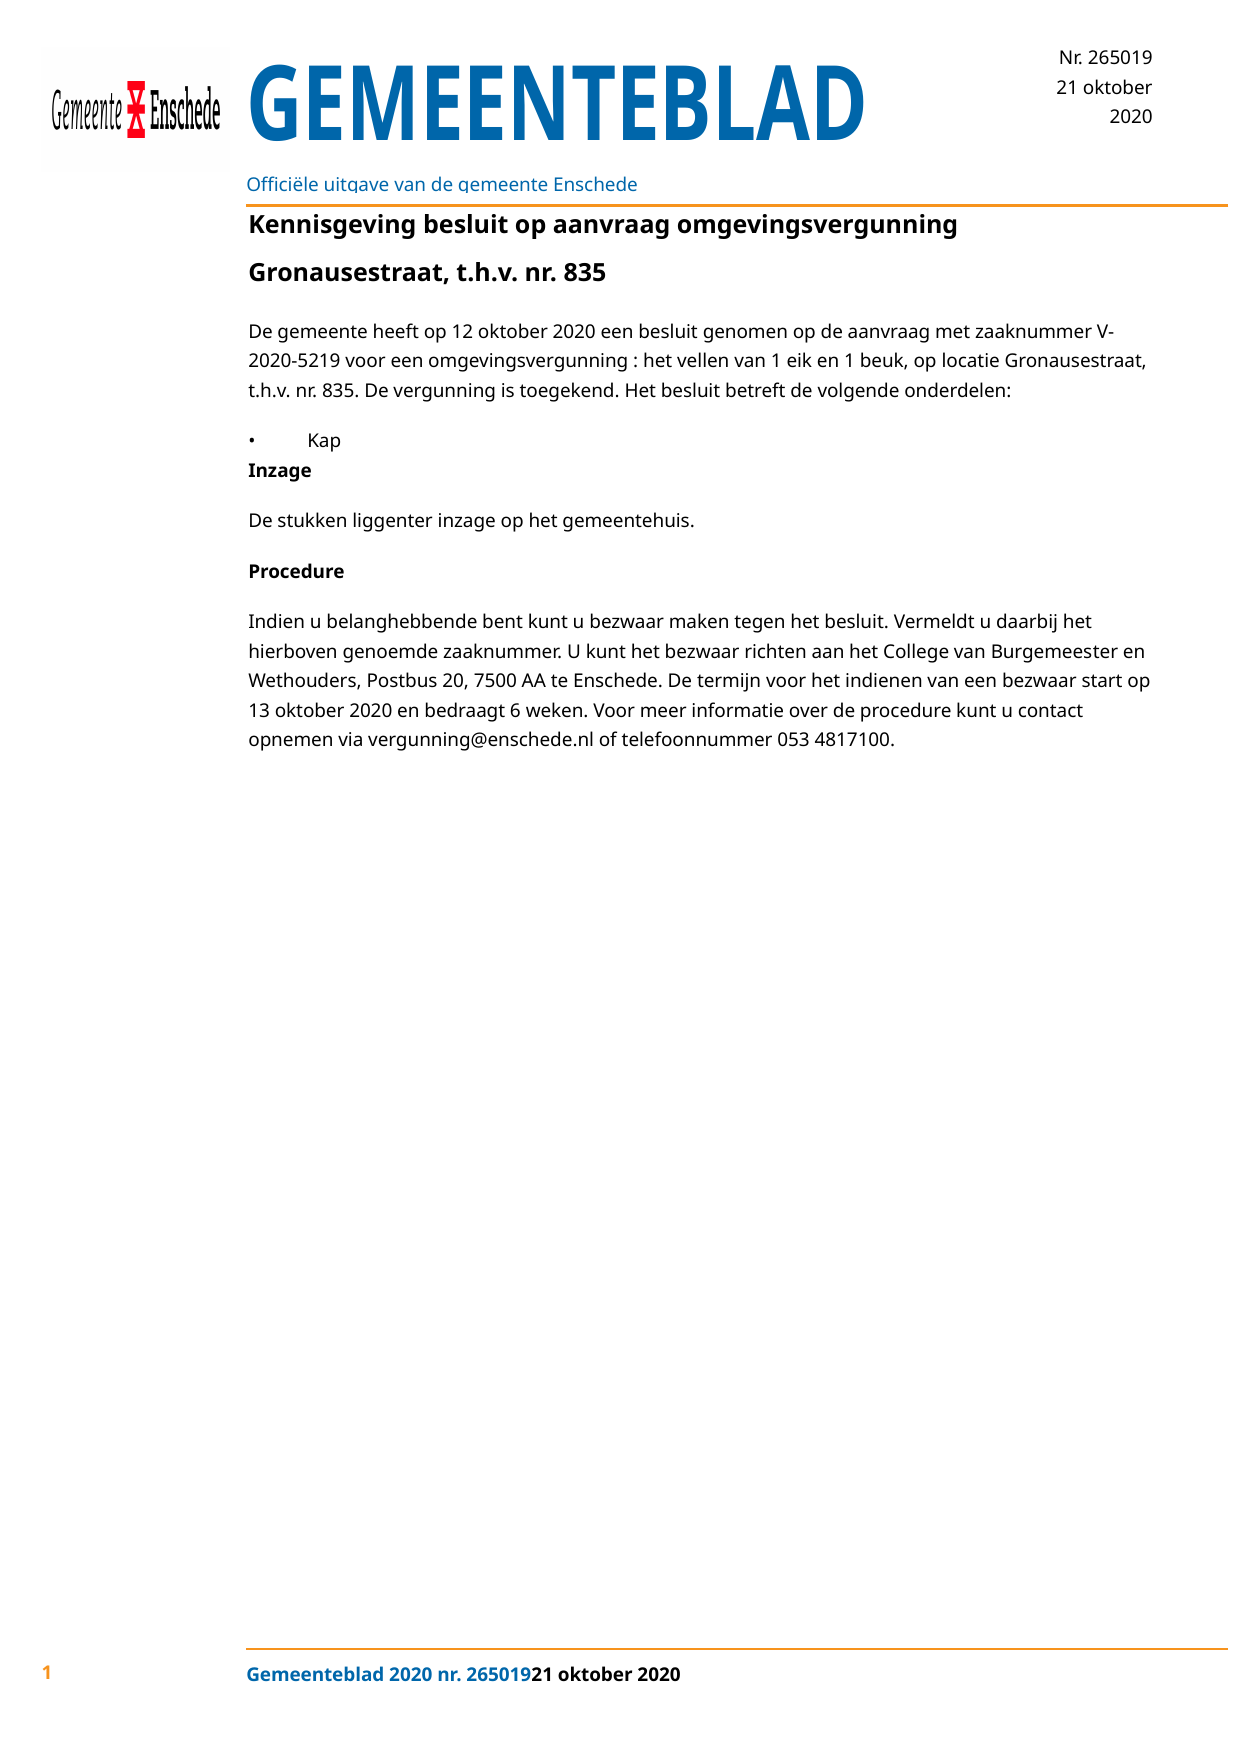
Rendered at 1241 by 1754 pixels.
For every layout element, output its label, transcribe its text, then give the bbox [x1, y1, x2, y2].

text Procedure [248, 558, 1152, 584]
text De stukken liggenter inzage op het gemeentehuis. [248, 507, 1152, 533]
picture [41, 47, 231, 172]
list Kap [248, 427, 1152, 453]
text Indien u belanghebbende bent kunt u bezwaar maken tegen het besluit. Vermeldt u daarbij het hierboven genoemde zaaknummer. U kunt het bezwaar richten aan het College van Burgemees­ter en Wethouders, Postbus 20, 7500 AA te Enschede. De termijn voor het indienen van een bezwaar start op 13 oktober 2020 en bedraagt 6 weken. Voor meer informatie over de procedure kunt u contact opnemen via vergunning@enschede.nl of telefoonnummer 053 4817100. [248, 608, 1152, 752]
text De gemeente heeft op 12 oktober 2020 een besluit genomen op de aanvraag met zaaknummer V-2020-5219 voor een omgevingsvergunning : het vellen van 1 eik en 1 beuk, op locatie Gronausestraat, t.h.v. nr. 835. De vergunning is toegekend. Het besluit betreft de volgende onderdelen: [248, 318, 1152, 403]
text Inzage [248, 457, 1152, 483]
text Kennisgeving besluit op aanvraag omgevingsvergunning Gronausestraat, t.h.v. nr. 835 [248, 207, 1152, 288]
